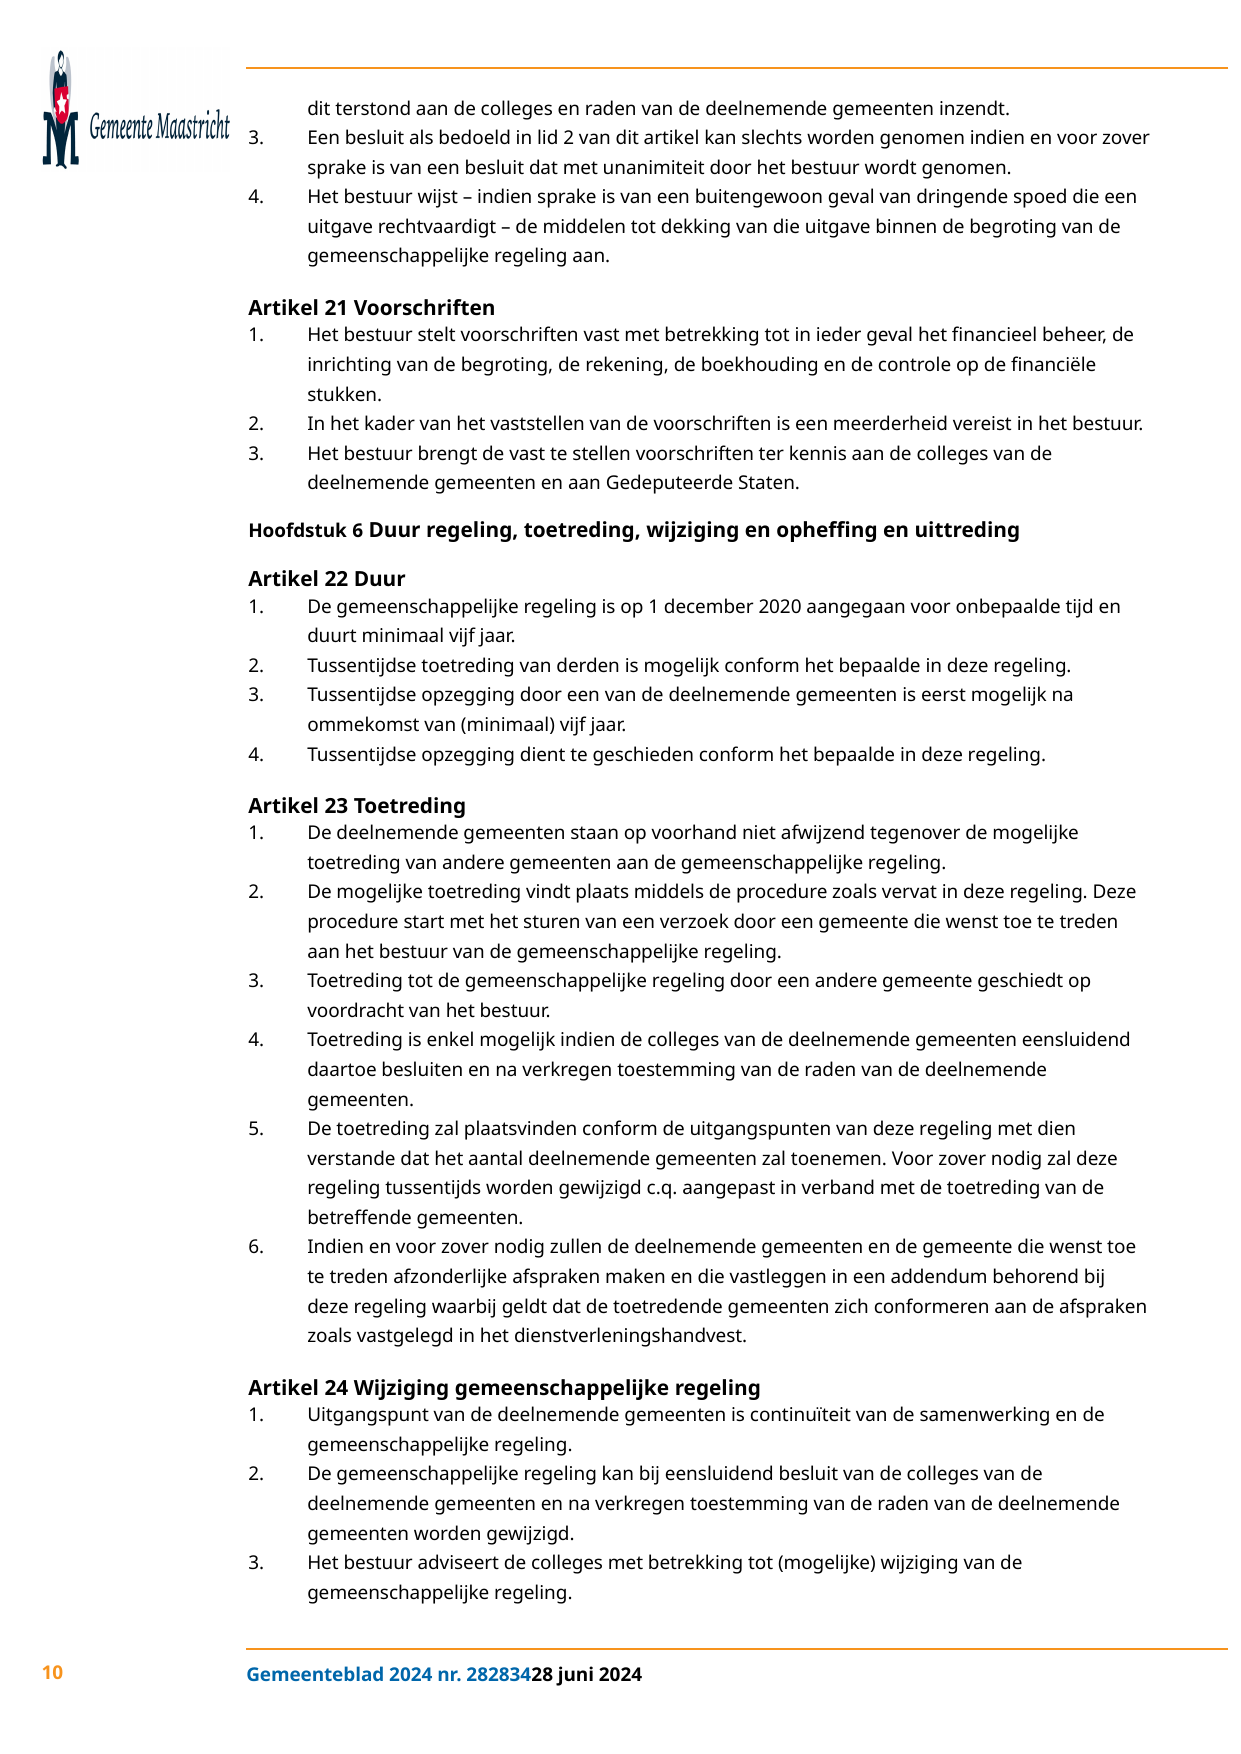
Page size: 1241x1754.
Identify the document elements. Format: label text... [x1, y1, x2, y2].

list Het bestuur brengt de vast te stellen voorschriften ter kennis aan de colleges van de deelnemende gemeenten en aan Gedeputeerde Staten. [248, 440, 1152, 495]
list In het kader van het vaststellen van de voorschriften is een meerderheid vereist in het bestuur. [248, 410, 1152, 436]
list Uitgangspunt van de deelnemende gemeenten is continuïteit van de samenwerking en de gemeenschappelijke regeling. [248, 1401, 1152, 1457]
text Artikel 24 Wijziging gemeenschappelijke regeling [248, 1373, 1152, 1401]
list De mogelijke toetreding vindt plaats middels de procedure zoals vervat in deze regeling. Deze procedure start met het sturen van een verzoek door een gemeente die wenst toe te treden aan het bestuur van de gemeenschappelijke regeling. [248, 879, 1152, 964]
list Het bestuur stelt voorschriften vast met betrekking tot in ieder geval het financieel beheer, de inrichting van de begroting, de rekening, de boekhouding en de controle op de financiële stukken. [248, 322, 1152, 406]
list Tussentijdse opzegging dient te geschieden conform het bepaalde in deze regeling. [248, 741, 1152, 766]
list Tussentijdse toetreding van derden is mogelijk conform het bepaalde in deze regeling. [248, 652, 1152, 678]
list Toetreding is enkel mogelijk indien de colleges van de deelnemende gemeenten eensluidend daartoe besluiten en na verkregen toestemming van de raden van de deelnemende gemeenten. [248, 1027, 1152, 1112]
list Tussentijdse opzegging door een van de deelnemende gemeenten is eerst mogelijk na ommekomst van (minimaal) vijf jaar. [248, 682, 1152, 737]
text Artikel 22 Duur [248, 564, 1152, 593]
list De gemeenschappelijke regeling kan bij eensluidend besluit van de colleges van de deelnemende gemeenten en na verkregen toestemming van de raden van de deelnemende gemeenten worden gewijzigd. [248, 1461, 1152, 1545]
list De deelnemende gemeenten staan op voorhand niet afwijzend tegenover de mogelijke toetreding van andere gemeenten aan de gemeenschappelijke regeling. [248, 819, 1152, 875]
text Artikel 21 Voorschriften [248, 293, 1152, 322]
picture [41, 47, 231, 172]
list Het bestuur adviseert de colleges met betrekking tot (mogelijke) wijziging van de gemeenschappelijke regeling. [248, 1549, 1152, 1604]
list De toetreding zal plaatsvinden conform de uitgangspunten van deze regeling met dien verstande dat het aantal deelnemende gemeenten zal toenemen. Voor zover nodig zal deze regeling tussentijds worden gewijzigd c.q. aangepast in verband met de toetreding van de betreffende gemeenten. [248, 1115, 1152, 1230]
list De gemeenschappelijke regeling is op 1 december 2020 aangegaan voor onbepaalde tijd en duurt minimaal vijf jaar. [248, 593, 1152, 648]
list Toetreding tot de gemeenschappelijke regeling door een andere gemeente geschiedt op voordracht van het bestuur. [248, 967, 1152, 1023]
text Artikel 23 Toetreding [248, 791, 1152, 819]
text Hoofdstuk 6 Duur regeling, toetreding, wijziging en opheffing en uittreding [248, 515, 1152, 543]
list Het bestuur wijst – indien sprake is van een buitengewoon geval van dringende spoed die een uitgave rechtvaardigt – de middelen tot dekking van die uitgave binnen de begroting van de gemeenschappelijke regeling aan. [248, 183, 1152, 268]
list Indien en voor zover nodig zullen de deelnemende gemeenten en de gemeente die wenst toe te treden afzonderlijke afspraken maken en die vastleggen in een addendum behorend bij deze regeling waarbij geldt dat de toetredende gemeenten zich conformeren aan de afspraken zoals vastgelegd in het dienstverleningshandvest. [248, 1234, 1152, 1348]
list Een besluit als bedoeld in lid 2 van dit artikel kan slechts worden genomen indien en voor zover sprake is van een besluit dat met unanimiteit door het bestuur wordt genomen. [248, 124, 1152, 180]
list dit terstond aan de colleges en raden van de deelnemende gemeenten inzendt. [248, 95, 1152, 121]
